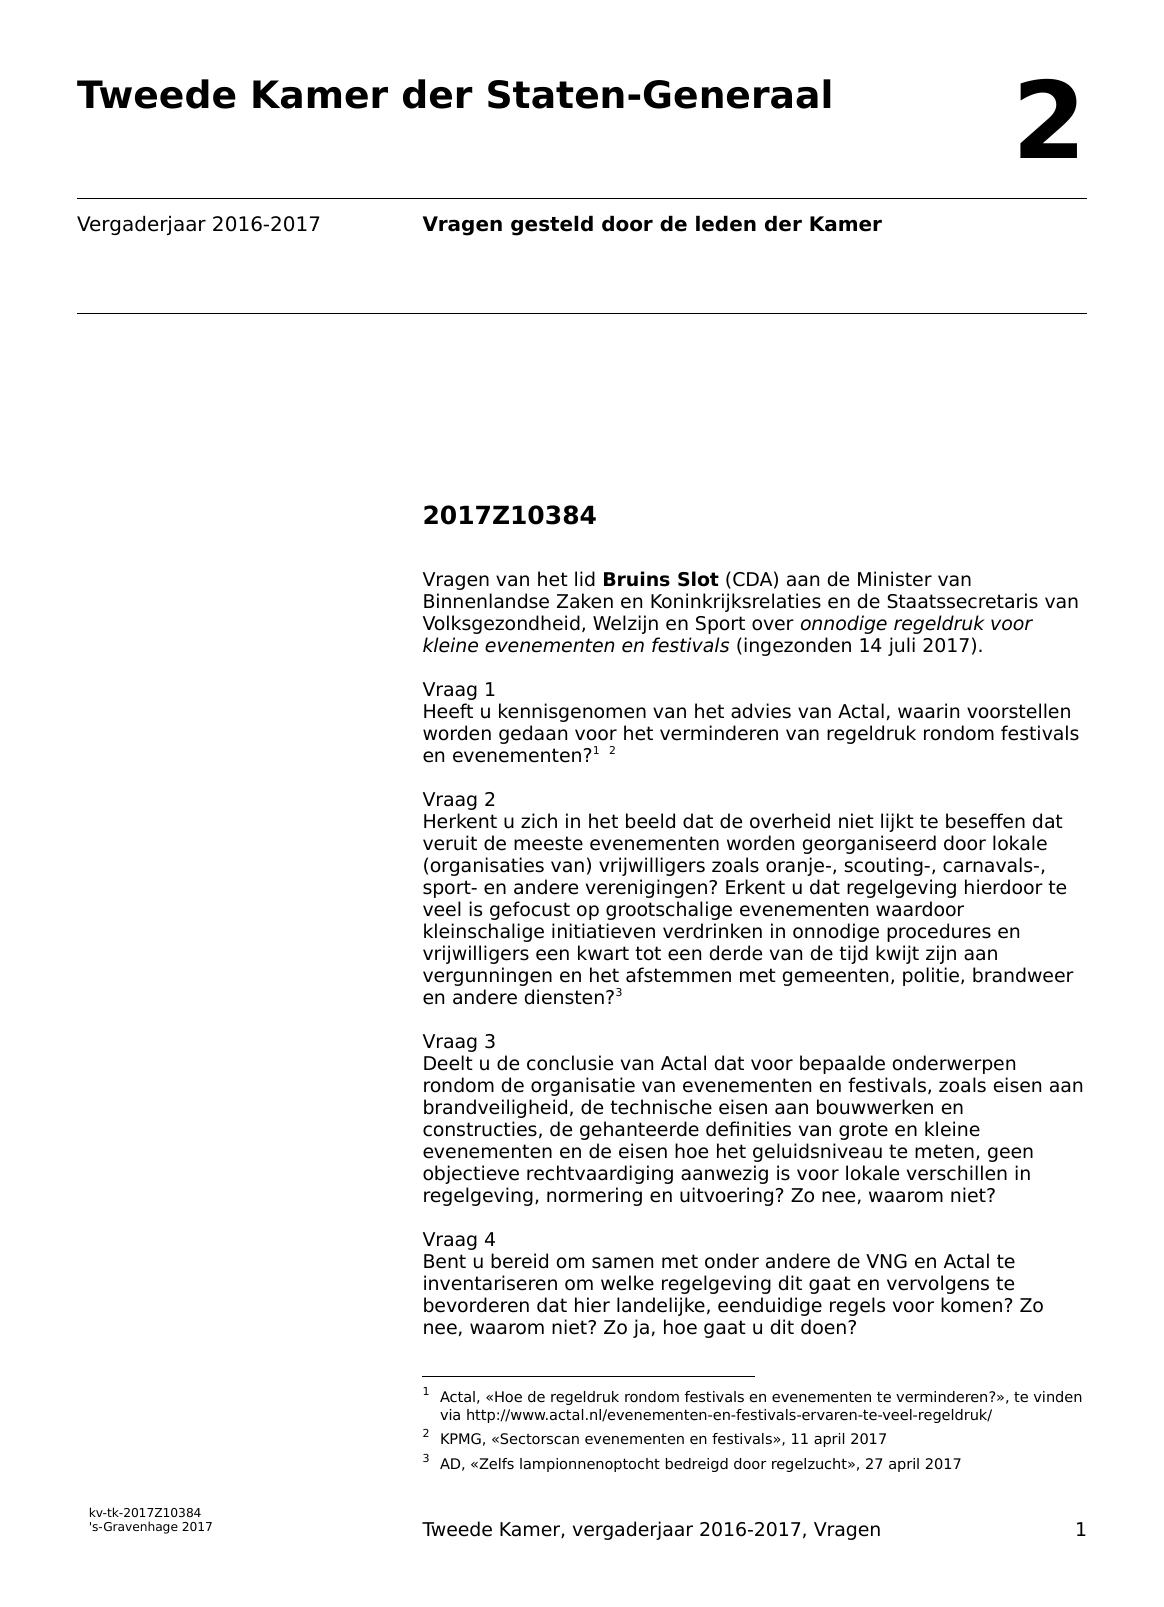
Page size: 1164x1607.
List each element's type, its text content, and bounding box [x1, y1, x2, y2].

table_header Tweede Kamer der Staten-Generaal [77, 59, 886, 198]
text Herkent u zich in het beeld dat de overheid niet lijkt te beseffen dat veruit de meeste evenementen worden georganiseerd door lokale (organisaties van) vrijwilligers zoals oranje-, scouting-, carnavals-, sport- en andere verenigingen? Erkent u dat regelgeving hierdoor te veel is gefocust op grootschalige evenementen waardoor kleinschalige initiatieven verdrinken in onnodige procedures en vrijwilligers een kwart tot een derde van de tijd kwijt zijn aan vergunningen en het afstemmen met gemeenten, politie, brandweer en andere diensten? [422, 811, 1087, 1009]
text 's-Gravenhage 2017 [88, 1520, 323, 1534]
text Heeft u kennisgenomen van het advies van Actal, waarin voorstellen worden gedaan voor het verminderen van regeldruk rondom festivals en evenementen? [422, 701, 1087, 767]
text Vraag 4 [422, 1229, 1087, 1251]
text Vraag 1 [422, 679, 1087, 701]
text Vraag 2 [422, 789, 1087, 811]
text Vraag 3 [422, 1031, 1087, 1053]
text 2017Z10384 [422, 501, 1087, 531]
table_header 2 [886, 59, 1087, 198]
table_cell Vergaderjaar 2016-2017 [77, 199, 422, 313]
text Actal, «Hoe de regeldruk rondom festivals en evenementen te verminderen?», te vinden via http://www.actal.nl/evenementen-en-festivals-ervaren-te-veel-regeldruk/ [422, 1385, 1087, 1424]
text KPMG, «Sectorscan evenementen en festivals», 11 april 2017 [422, 1427, 1087, 1449]
text kv-tk-2017Z10384 [88, 1506, 323, 1520]
text Bent u bereid om samen met onder andere de VNG en Actal te inventariseren om welke regelgeving dit gaat en vervolgens te bevorderen dat hier landelijke, eenduidige regels voor komen? Zo nee, waarom niet? Zo ja, hoe gaat u dit doen? [422, 1251, 1087, 1339]
text AD, «Zelfs lampionnenoptocht bedreigd door regelzucht», 27 april 2017 [422, 1452, 1087, 1474]
text Vragen van het lid Bruins Slot (CDA) aan de Minister van Binnenlandse Zaken en Koninkrijksrelaties en de Staatssecretaris van Volksgezondheid, Welzijn en Sport over onnodige regeldruk voor kleine evenementen en festivals (ingezonden 14 juli 2017). [422, 569, 1087, 657]
table_cell Vragen gesteld door de leden der Kamer [422, 199, 1087, 313]
text Deelt u de conclusie van Actal dat voor bepaalde onderwerpen rondom de organisatie van evenementen en festivals, zoals eisen aan brandveiligheid, de technische eisen aan bouwwerken en constructies, de gehanteerde definities van grote en kleine evenementen en de eisen hoe het geluidsniveau te meten, geen objectieve rechtvaardiging aanwezig is voor lokale verschillen in regelgeving, normering en uitvoering? Zo nee, waarom niet? [422, 1053, 1087, 1207]
